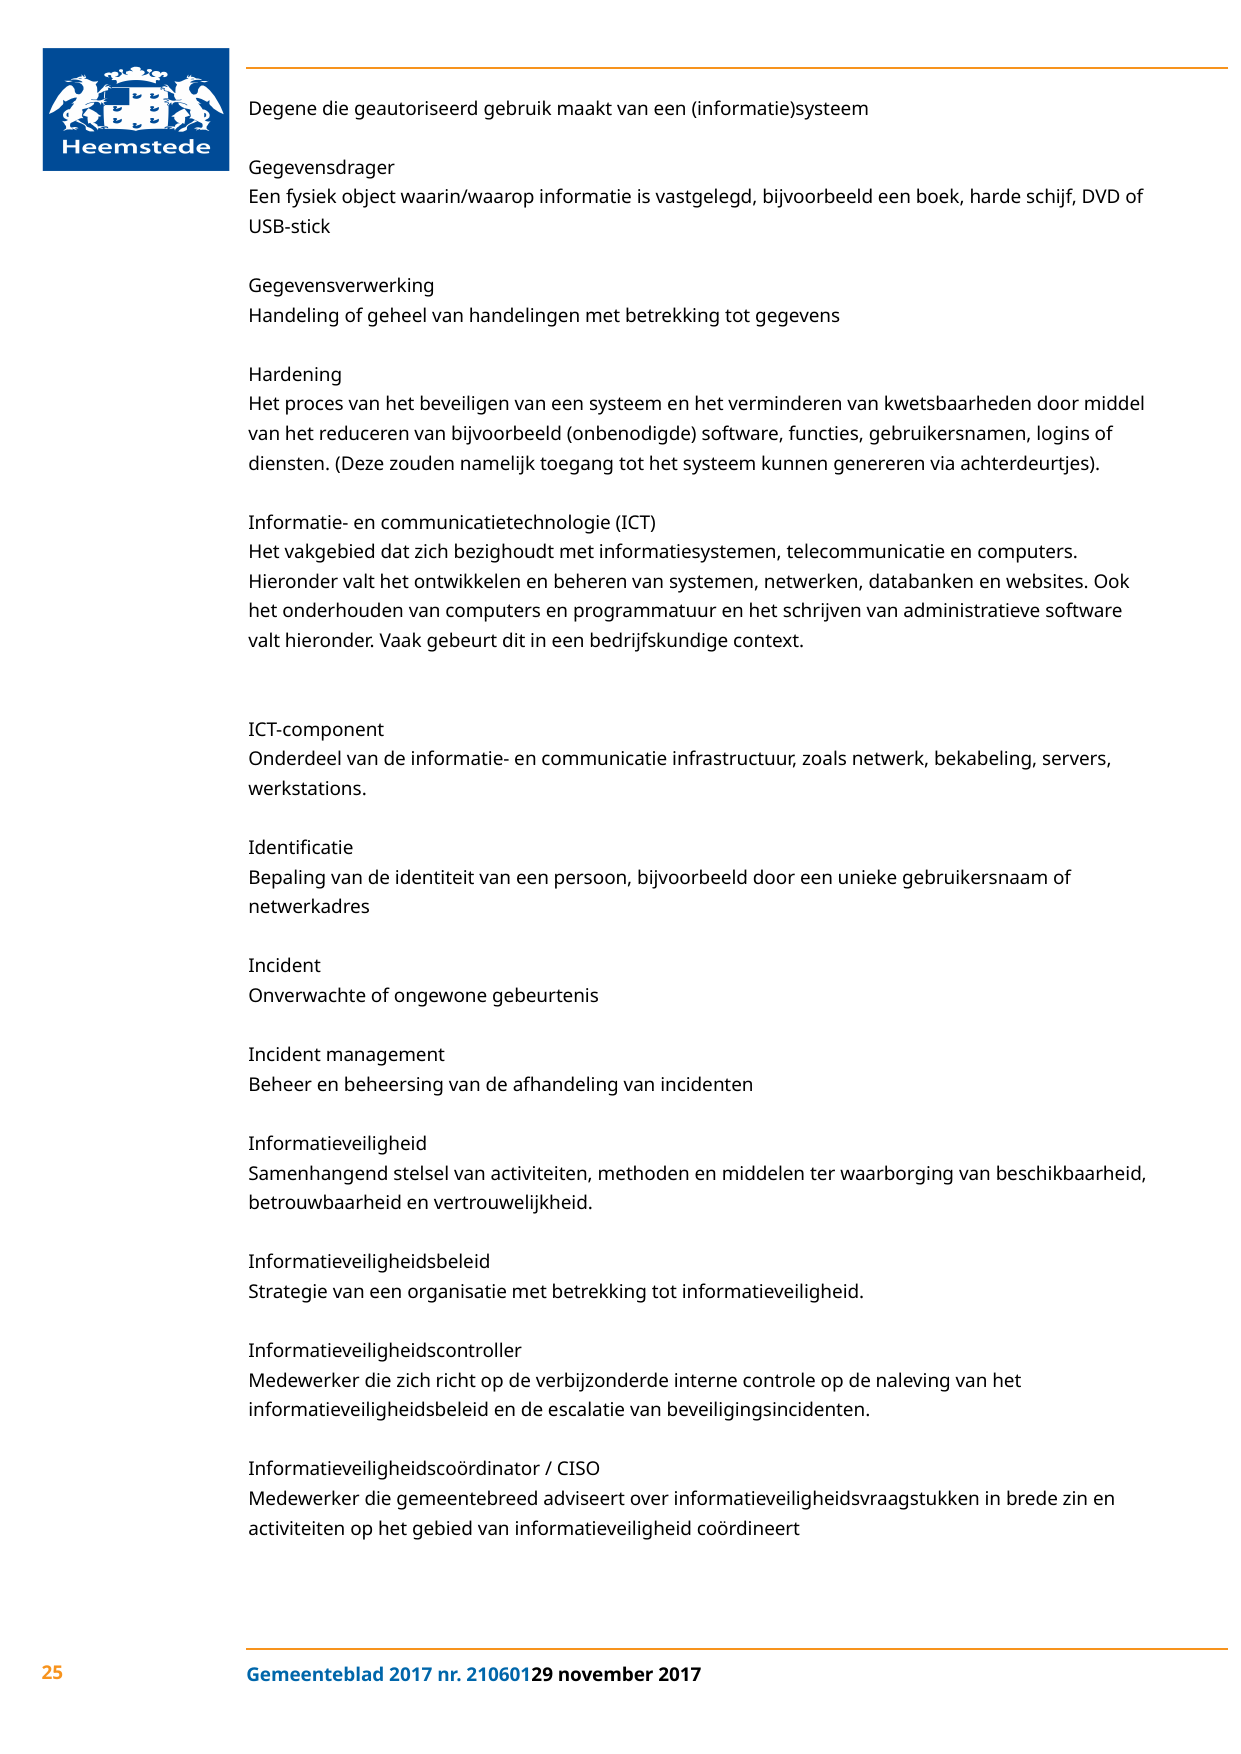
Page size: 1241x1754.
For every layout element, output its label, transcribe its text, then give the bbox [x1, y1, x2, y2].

text Samenhangend stelsel van activiteiten, methoden en middelen ter waarborging van beschikbaarheid, betrouwbaarheid en vertrouwelijkheid. [248, 1160, 1152, 1215]
text Medewerker die zich richt op de verbijzonderde interne controle op de naleving van het informatieveiligheidsbeleid en de escalatie van beveiligingsincidenten. [248, 1367, 1152, 1422]
text Onverwachte of ongewone gebeurtenis [248, 982, 1152, 1008]
text Gegevensdrager [248, 154, 1152, 180]
text Hieronder valt het ontwikkelen en beheren van systemen, netwerken, databanken en websites. Ook het onderhouden van computers en programmatuur en het schrijven van administratieve software valt hieronder. Vaak gebeurt dit in een bedrijfskundige context. [248, 568, 1152, 653]
text Informatieveiligheidscoördinator / CISO [248, 1456, 1152, 1481]
text Informatieveiligheidsbeleid [248, 1248, 1152, 1274]
text Onderdeel van de informatie- en communicatie infrastructuur, zoals netwerk, bekabeling, servers, werkstations. [248, 746, 1152, 801]
text Incident management [248, 1041, 1152, 1067]
text Hardening [248, 361, 1152, 387]
text Bepaling van de identiteit van een persoon, bijvoorbeeld door een unieke gebruikersnaam of netwerkadres [248, 864, 1152, 919]
text Het vakgebied dat zich bezighoudt met informatiesystemen, telecommunicatie en computers. [248, 538, 1152, 564]
text ICT-component [248, 716, 1152, 742]
text Handeling of geheel van handelingen met betrekking tot gegevens [248, 302, 1152, 328]
text Gegevensverwerking [248, 272, 1152, 298]
text Het proces van het beveiligen van een systeem en het verminderen van kwetsbaarheden door middel van het reduceren van bijvoorbeeld (onbenodigde) software, functies, gebruikersnamen, logins of diensten. (Deze zouden namelijk toegang tot het systeem kunnen genereren via achterdeurtjes). [248, 391, 1152, 476]
text Een fysiek object waarin/waarop informatie is vastgelegd, bijvoorbeeld een boek, harde schijf, DVD of USB-stick [248, 183, 1152, 239]
text Informatie- en communicatietechnologie (ICT) [248, 509, 1152, 535]
text Beheer en beheersing van de afhandeling van incidenten [248, 1071, 1152, 1097]
text Informatieveiligheidscontroller [248, 1337, 1152, 1363]
text Incident [248, 953, 1152, 978]
text Informatieveiligheid [248, 1130, 1152, 1156]
picture [41, 47, 231, 172]
text Identificatie [248, 834, 1152, 860]
text Medewerker die gemeentebreed adviseert over informatieveiligheidsvraagstukken in brede zin en activiteiten op het gebied van informatieveiligheid coördineert [248, 1485, 1152, 1541]
text Strategie van een organisatie met betrekking tot informatieveiligheid. [248, 1278, 1152, 1304]
text Degene die geautoriseerd gebruik maakt van een (informatie)systeem [248, 95, 1152, 121]
